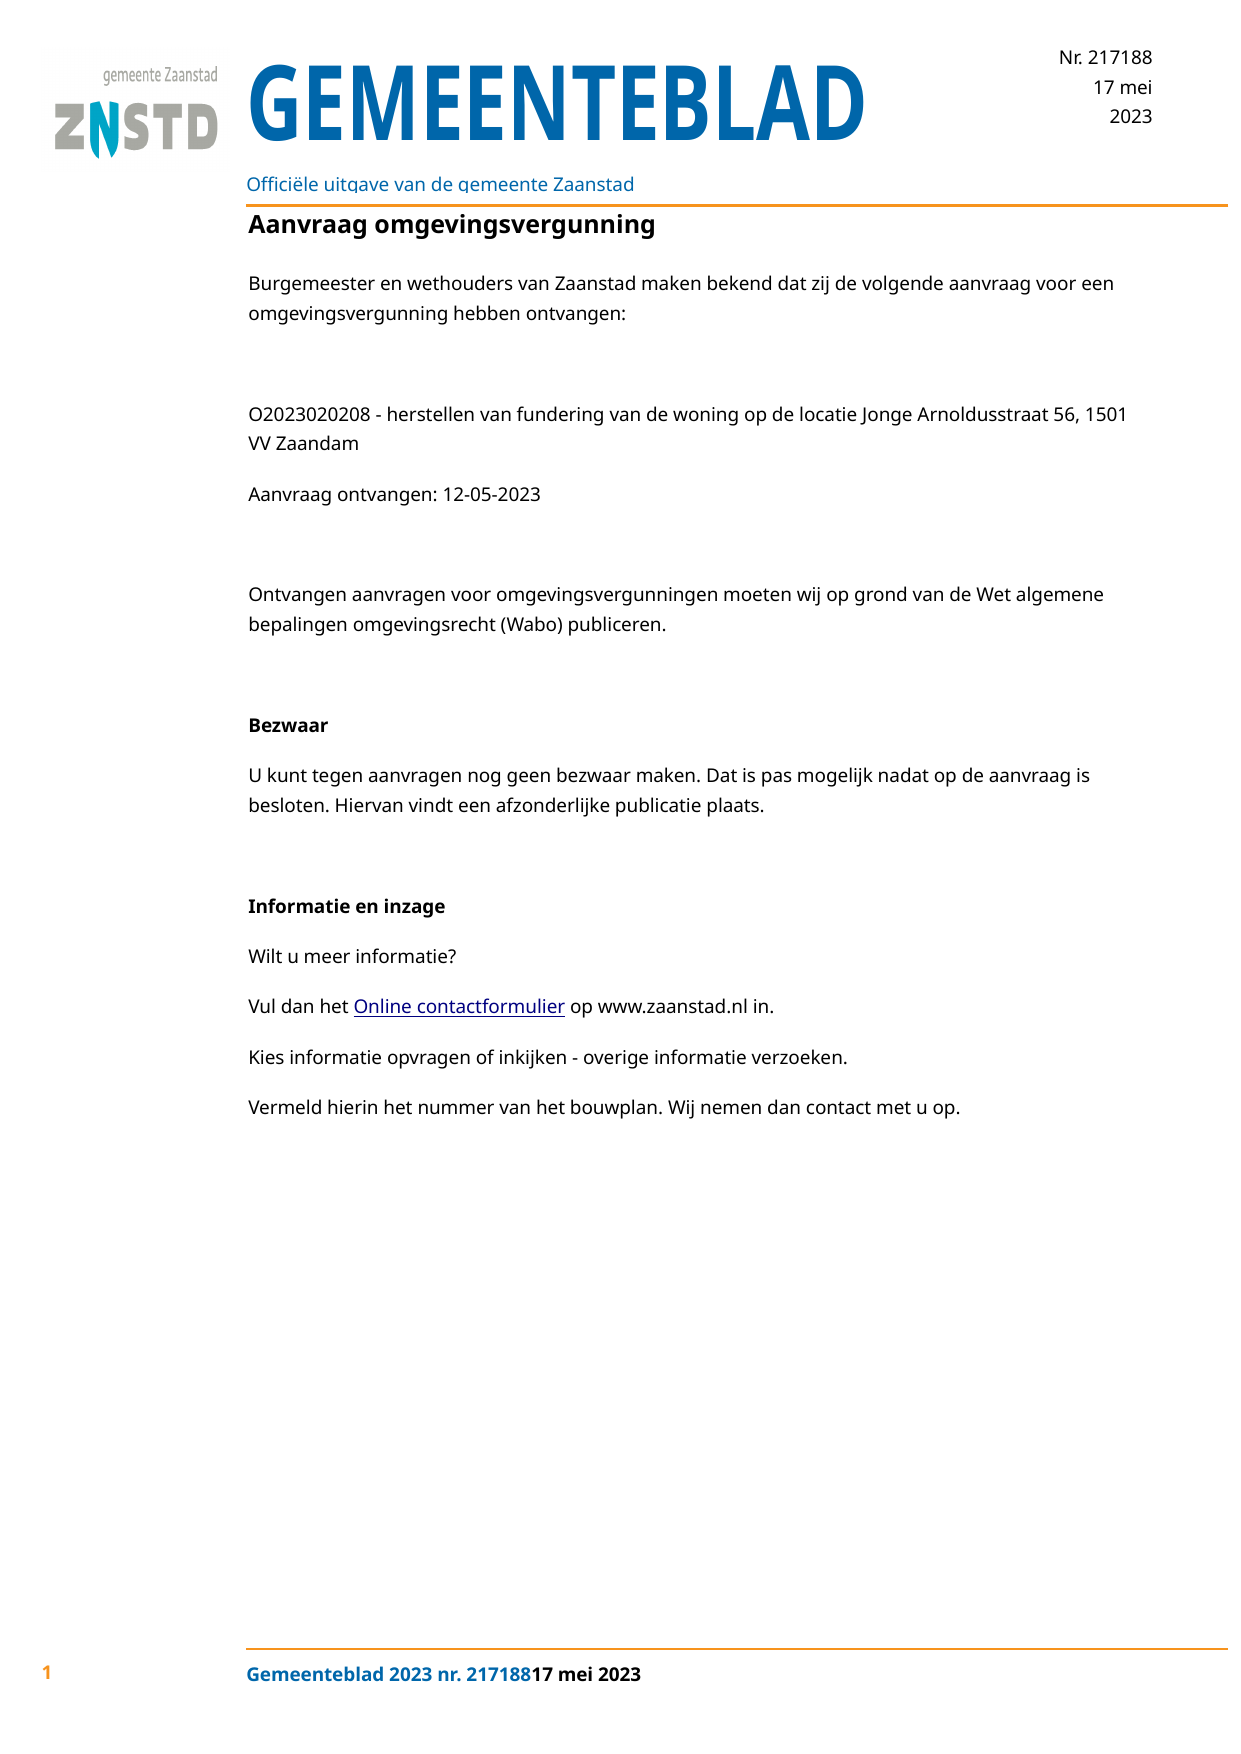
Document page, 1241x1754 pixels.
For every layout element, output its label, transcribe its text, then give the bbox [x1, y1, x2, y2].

text Vul dan het Online contactformulier op www.zaanstad.nl in. [248, 994, 1152, 1019]
text Aanvraag ontvangen: 12-05-2023 [248, 481, 1152, 506]
text Vermeld hierin het nummer van het bouwplan. Wij nemen dan contact met u op. [248, 1094, 1152, 1120]
text Bezwaar [248, 712, 1152, 738]
text Informatie en inzage [248, 893, 1152, 918]
text Wilt u meer informatie? [248, 943, 1152, 969]
text Kies informatie opvragen of inkijken - overige informatie verzoeken. [248, 1044, 1152, 1070]
text Burgemeester en wethouders van Zaanstad maken bekend dat zij de volgende aanvraag voor een omgevingsvergunning hebben ontvangen: [248, 270, 1152, 326]
text U kunt tegen aanvragen nog geen bezwaar maken. Dat is pas mogelijk nadat op de aanvraag is besloten. Hiervan vindt een afzonderlijke publicatie plaats. [248, 762, 1152, 818]
text O2023020208 - herstellen van fundering van de woning op de locatie Jonge Arnoldusstraat 56, 1501 VV Zaandam [248, 401, 1152, 456]
picture [41, 47, 231, 172]
text Aanvraag omgevingsvergunning [248, 207, 1152, 241]
text Ontvangen aanvragen voor omgevingsvergunningen moeten wij op grond van de Wet algemene bepalingen omgevingsrecht (Wabo) publiceren. [248, 582, 1152, 637]
